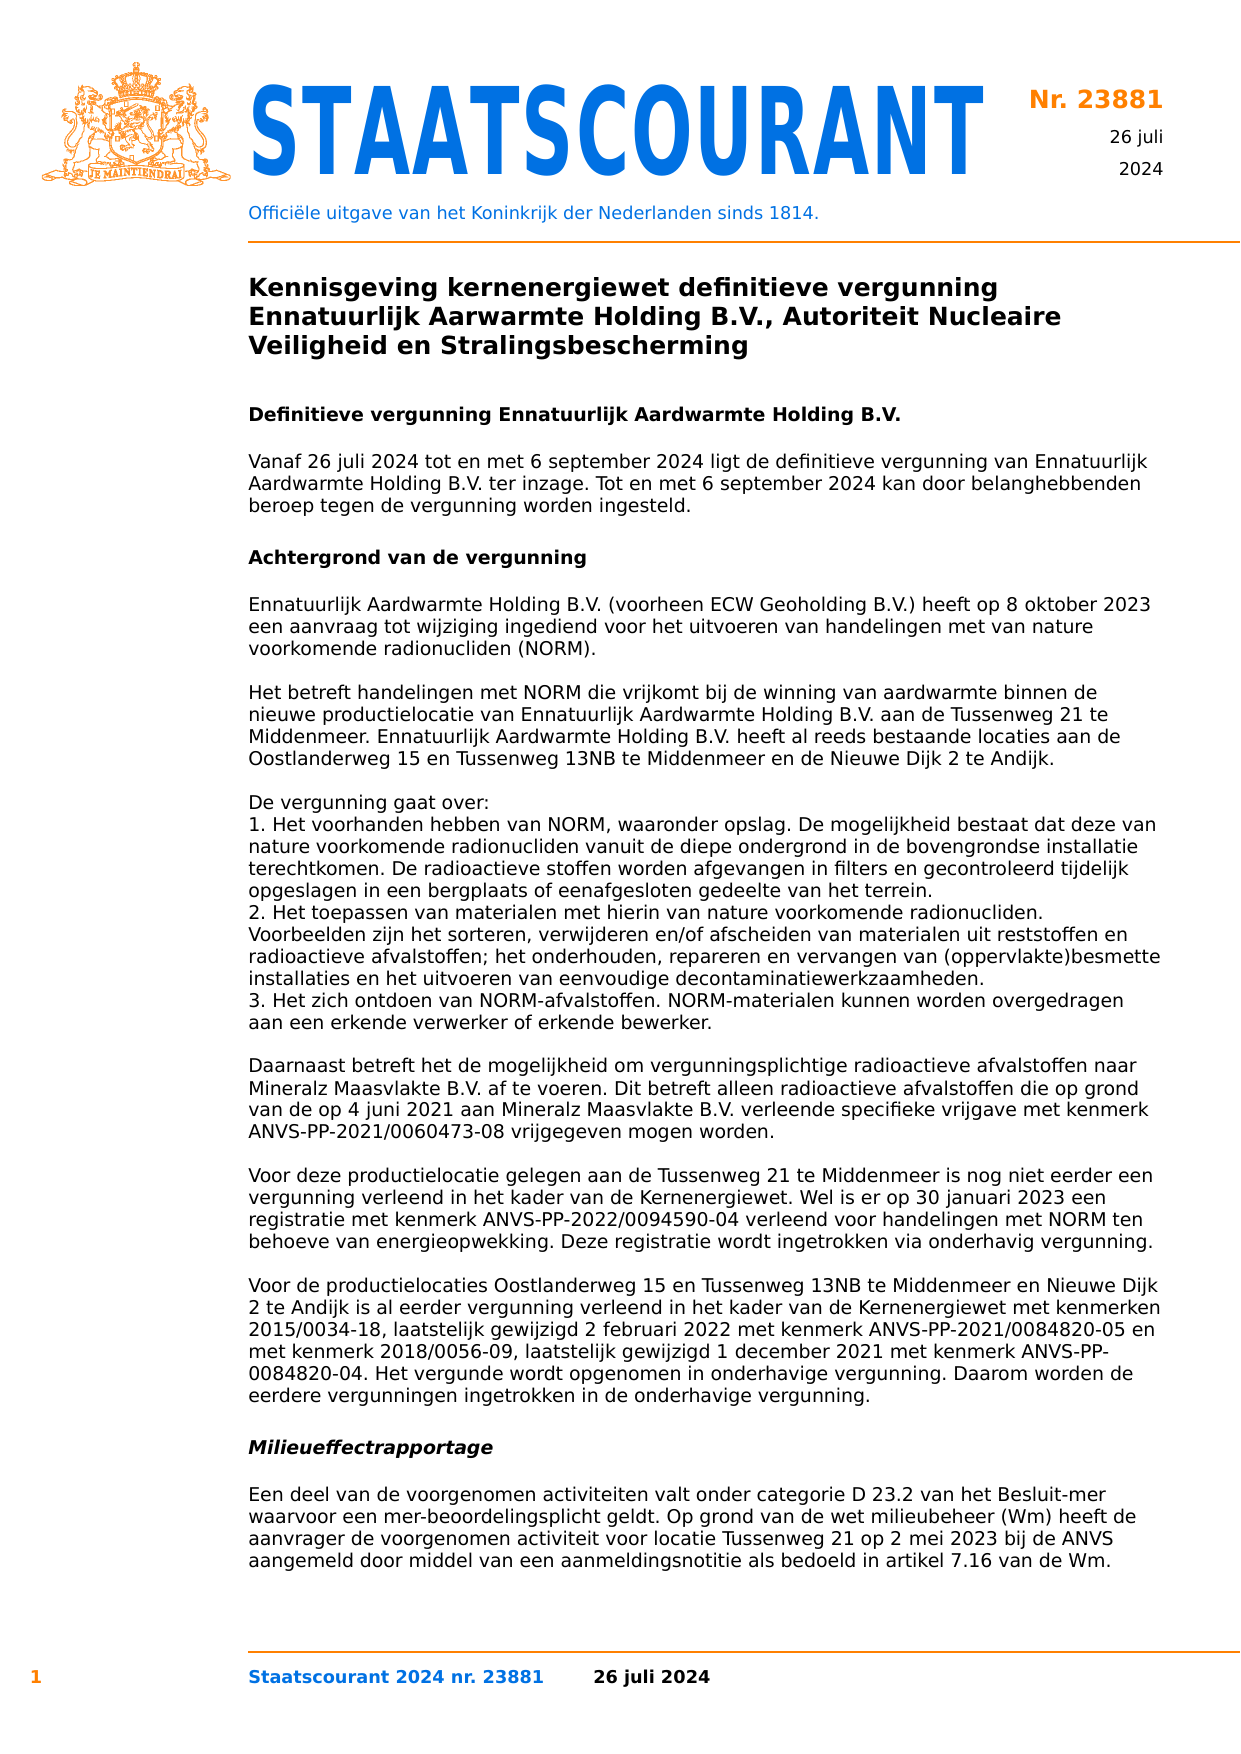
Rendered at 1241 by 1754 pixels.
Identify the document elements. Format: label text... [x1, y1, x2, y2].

text Een deel van de voorgenomen activiteiten valt onder categorie D 23.2 van het Besluit-mer waarvoor een mer-beoordelingsplicht geldt. Op grond van de wet milieubeheer (Wm) heeft de aanvrager de voorgenomen activiteit voor locatie Tussenweg 21 op 2 mei 2023 bij de ANVS aangemeld door middel van een aanmeldingsnotitie als bedoeld in artikel 7.16 van de Wm. [248, 1484, 1163, 1572]
text Daarnaast betreft het de mogelijkheid om vergunningsplichtige radioactieve afvalstoffen naar Mineralz Maasvlakte B.V. af te voeren. Dit betreft alleen radioactieve afvalstoffen die op grond van de op 4 juni 2021 aan Mineralz Maasvlakte B.V. verleende specifieke vrijgave met kenmerk ANVS‑PP-2021/0060473-08 vrijgegeven mogen worden. [248, 1055, 1163, 1143]
text Vanaf 26 juli 2024 tot en met 6 september 2024 ligt de definitieve vergunning van Ennatuurlijk Aardwarmte Holding B.V. ter inzage. Tot en met 6 september 2024 kan door belanghebbenden beroep tegen de vergunning worden ingesteld. [248, 451, 1163, 517]
table_header STAATSCOURANT [248, 62, 998, 203]
subtitle Definitieve vergunning Ennatuurlijk Aardwarmte Holding B.V. [248, 404, 1163, 426]
text Voor deze productielocatie gelegen aan de Tussenweg 21 te Middenmeer is nog niet eerder een vergunning verleend in het kader van de Kernenergiewet. Wel is er op 30 januari 2023 een registratie met kenmerk ANVS‑PP-2022/0094590-04 verleend voor handelingen met NORM ten behoeve van energieopwekking. Deze registratie wordt ingetrokken via onderhavig vergunning. [248, 1165, 1163, 1253]
table_cell 26 juli [998, 121, 1240, 153]
table_cell Officiële uitgave van het Koninkrijk der Nederlanden sinds 1814. [248, 203, 1240, 241]
text 2. Het toepassen van materialen met hierin van nature voorkomende radionucliden. Voorbeelden zijn het sorteren, verwijderen en/of afscheiden van materialen uit reststoffen en radioactieve afvalstoffen; het onderhouden, repareren en vervangen van (oppervlakte)besmette installaties en het uitvoeren van eenvoudige decontaminatiewerkzaamheden. [248, 902, 1163, 989]
text Het betreft handelingen met NORM die vrijkomt bij de winning van aardwarmte binnen de nieuwe productielocatie van Ennatuurlijk Aardwarmte Holding B.V. aan de Tussenweg 21 te Middenmeer. Ennatuurlijk Aardwarmte Holding B.V. heeft al reeds bestaande locaties aan de Oostlanderweg 15 en Tussenweg 13NB te Middenmeer en de Nieuwe Dijk 2 te Andijk. [248, 682, 1163, 770]
text De vergunning gaat over: [248, 792, 1163, 814]
subtitle Milieueffectrapportage [248, 1437, 1163, 1459]
subtitle Achtergrond van de vergunning [248, 547, 1163, 569]
table_header [25, 62, 248, 241]
table_cell 2024 [998, 153, 1240, 203]
text 3. Het zich ontdoen van NORM-afvalstoffen. NORM-materialen kunnen worden overgedragen aan een erkende verwerker of erkende bewerker. [248, 989, 1163, 1033]
subtitle Kennisgeving kernenergiewet definitieve vergunning Ennatuurlijk Aarwarmte Holding B.V., Autoriteit Nucleaire Veiligheid en Stralingsbescherming [248, 273, 1163, 361]
table_header Nr. 23881 [998, 62, 1240, 121]
text Voor de productielocaties Oostlanderweg 15 en Tussenweg 13NB te Middenmeer en Nieuwe Dijk 2 te Andijk is al eerder vergunning verleend in het kader van de Kernenergiewet met kenmerken 2015/0034-18, laatstelijk gewijzigd 2 februari 2022 met kenmerk ANVS‑PP-2021/0084820-05 en met kenmerk 2018/0056-09, laatstelijk gewijzigd 1 december 2021 met kenmerk ANVS-PP-0084820-04. Het vergunde wordt opgenomen in onderhavige vergunning. Daarom worden de eerdere vergunningen ingetrokken in de onderhavige vergunning. [248, 1275, 1163, 1407]
picture [41, 62, 231, 186]
text 1. Het voorhanden hebben van NORM, waaronder opslag. De mogelijkheid bestaat dat deze van nature voorkomende radionucliden vanuit de diepe ondergrond in de bovengrondse installatie terechtkomen. De radioactieve stoffen worden afgevangen in filters en gecontroleerd tijdelijk opgeslagen in een bergplaats of eenafgesloten gedeelte van het terrein. [248, 814, 1163, 902]
text Ennatuurlijk Aardwarmte Holding B.V. (voorheen ECW Geoholding B.V.) heeft op 8 oktober 2023 een aanvraag tot wijziging ingediend voor het uitvoeren van handelingen met van nature voorkomende radionucliden (NORM). [248, 594, 1163, 660]
